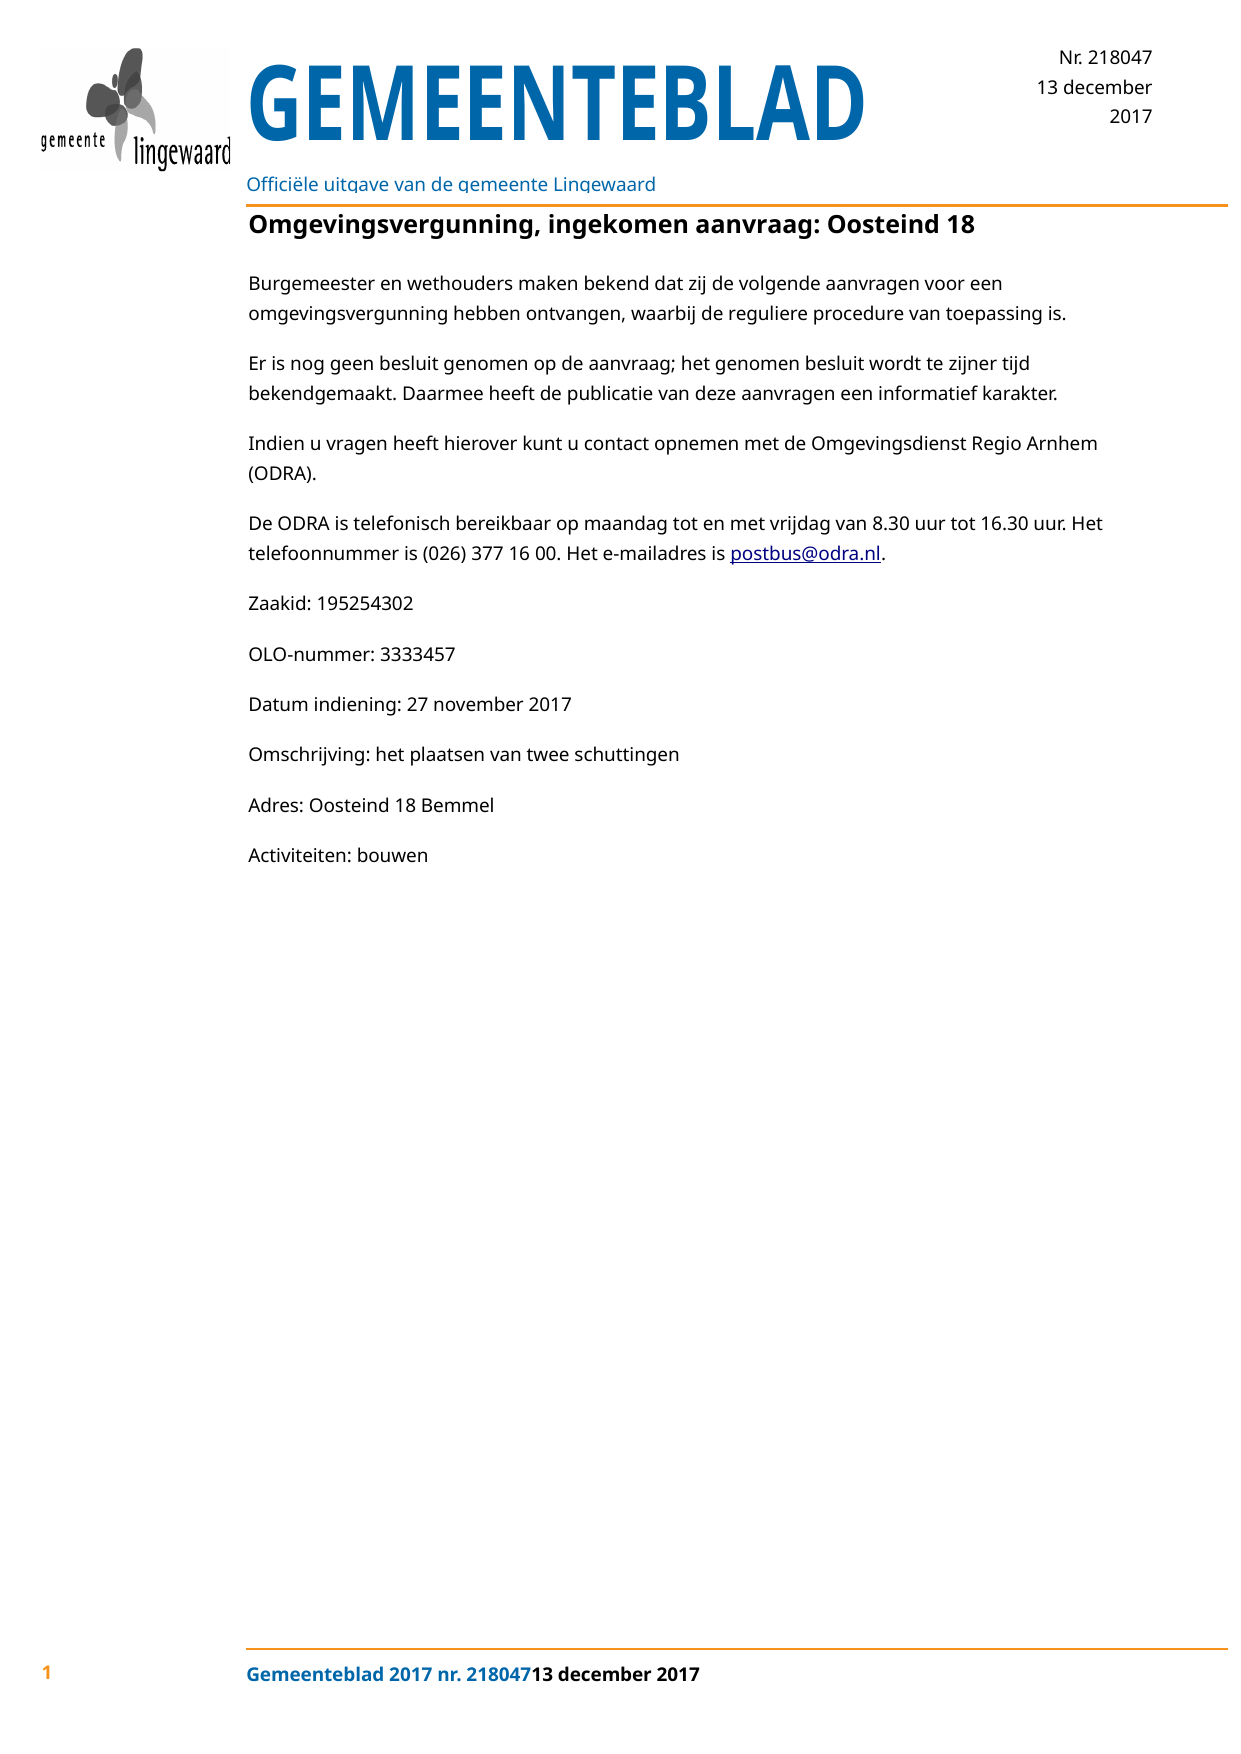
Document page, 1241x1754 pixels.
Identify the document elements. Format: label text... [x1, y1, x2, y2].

text Adres: Oosteind 18 Bemmel [248, 792, 1152, 818]
text Er is nog geen besluit genomen op de aanvraag; het genomen besluit wordt te zijner tijd bekendgemaakt. Daarmee heeft de publicatie van deze aanvragen een informatief karakter. [248, 350, 1152, 406]
text Omschrijving: het plaatsen van twee schuttingen [248, 742, 1152, 767]
text OLO-nummer: 3333457 [248, 641, 1152, 666]
text Zaakid: 195254302 [248, 590, 1152, 616]
text Datum indiening: 27 november 2017 [248, 691, 1152, 717]
text Omgevingsvergunning, ingekomen aanvraag: Oosteind 18 [248, 207, 1152, 241]
text Indien u vragen heeft hierover kunt u contact opnemen met de Omgevingsdienst Regio Arnhem (ODRA). [248, 430, 1152, 486]
text Burgemeester en wethouders maken bekend dat zij de volgende aanvragen voor een omgevingsvergunning hebben ontvangen, waarbij de reguliere procedure van toepassing is. [248, 270, 1152, 326]
text De ODRA is telefonisch bereikbaar op maandag tot en met vrijdag van 8.30 uur tot 16.30 uur. Het telefoonnummer is (026) 377 16 00. Het e-mailadres is postbus@odra.nl. [248, 510, 1152, 566]
text Activiteiten: bouwen [248, 842, 1152, 868]
picture [41, 47, 231, 172]
